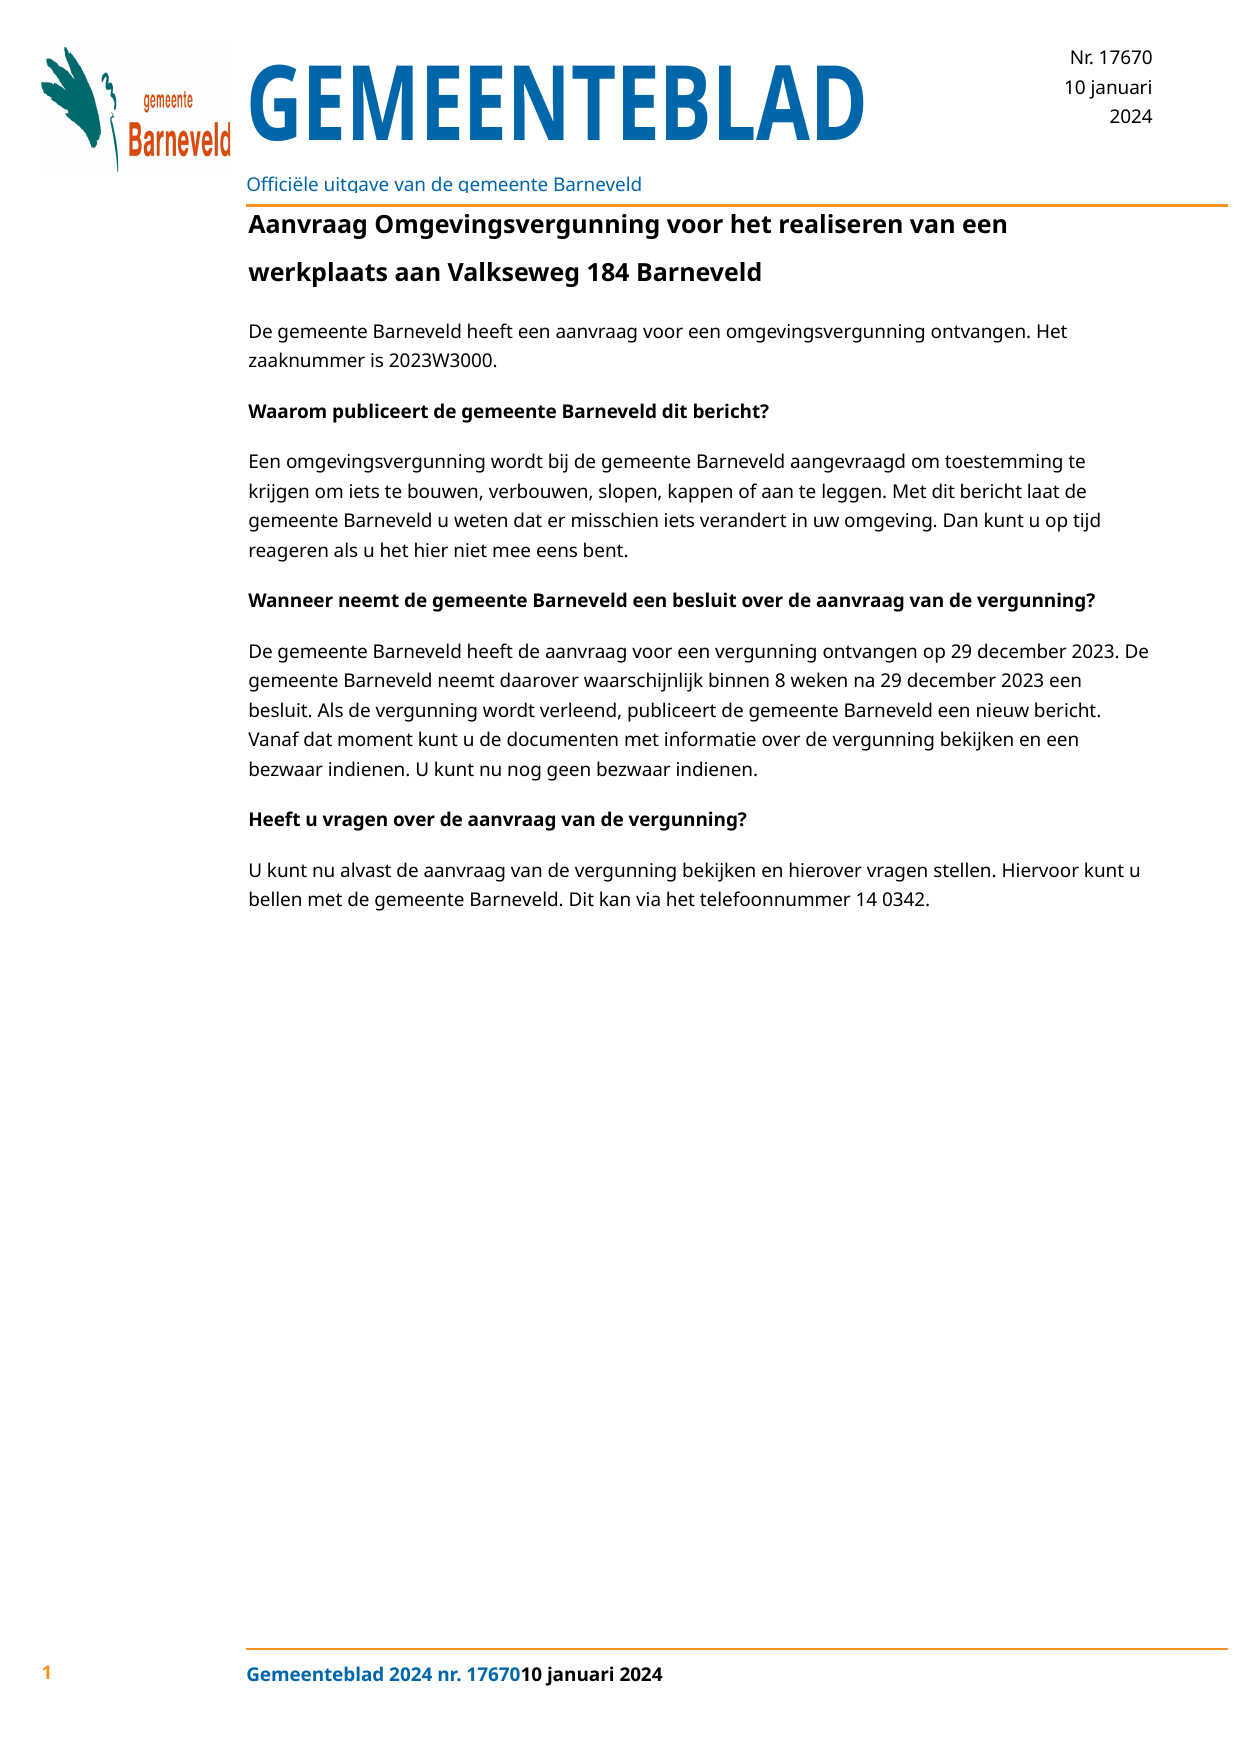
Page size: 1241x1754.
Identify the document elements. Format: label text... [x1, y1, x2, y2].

text Waarom publiceert de gemeente Barneveld dit bericht? [248, 398, 1152, 424]
text De gemeente Barneveld heeft een aanvraag voor een omgevingsvergunning ontvangen. Het zaaknummer is 2023W3000. [248, 318, 1152, 373]
text Heeft u vragen over de aanvraag van de vergunning? [248, 807, 1152, 832]
text Een omgevingsvergunning wordt bij de gemeente Barneveld aangevraagd om toestemming te krijgen om iets te bouwen, verbouwen, slopen, kappen of aan te leggen. Met dit bericht laat de gemeente Barneveld u weten dat er misschien iets verandert in uw omgeving. Dan kunt u op tijd reageren als u het hier niet mee eens bent. [248, 448, 1152, 563]
picture [41, 47, 231, 172]
text De gemeente Barneveld heeft de aanvraag voor een vergunning ontvangen op 29 december 2023. De gemeente Barneveld neemt daarover waarschijnlijk binnen 8 weken na 29 december 2023 een besluit. Als de vergunning wordt verleend, publiceert de gemeente Barneveld een nieuw bericht. Vanaf dat moment kunt u de documenten met informatie over de vergunning bekijken en een bezwaar indienen. U kunt nu nog geen bezwaar indienen. [248, 638, 1152, 782]
text Wanneer neemt de gemeente Barneveld een besluit over de aanvraag van de vergunning? [248, 587, 1152, 613]
text Aanvraag Omgevingsvergunning voor het realiseren van een werkplaats aan Valkseweg 184 Barneveld [248, 207, 1152, 288]
text U kunt nu alvast de aanvraag van de vergunning bekijken en hierover vragen stellen. Hiervoor kunt u bellen met de gemeente Barneveld. Dit kan via het telefoonnummer 14 0342. [248, 857, 1152, 912]
